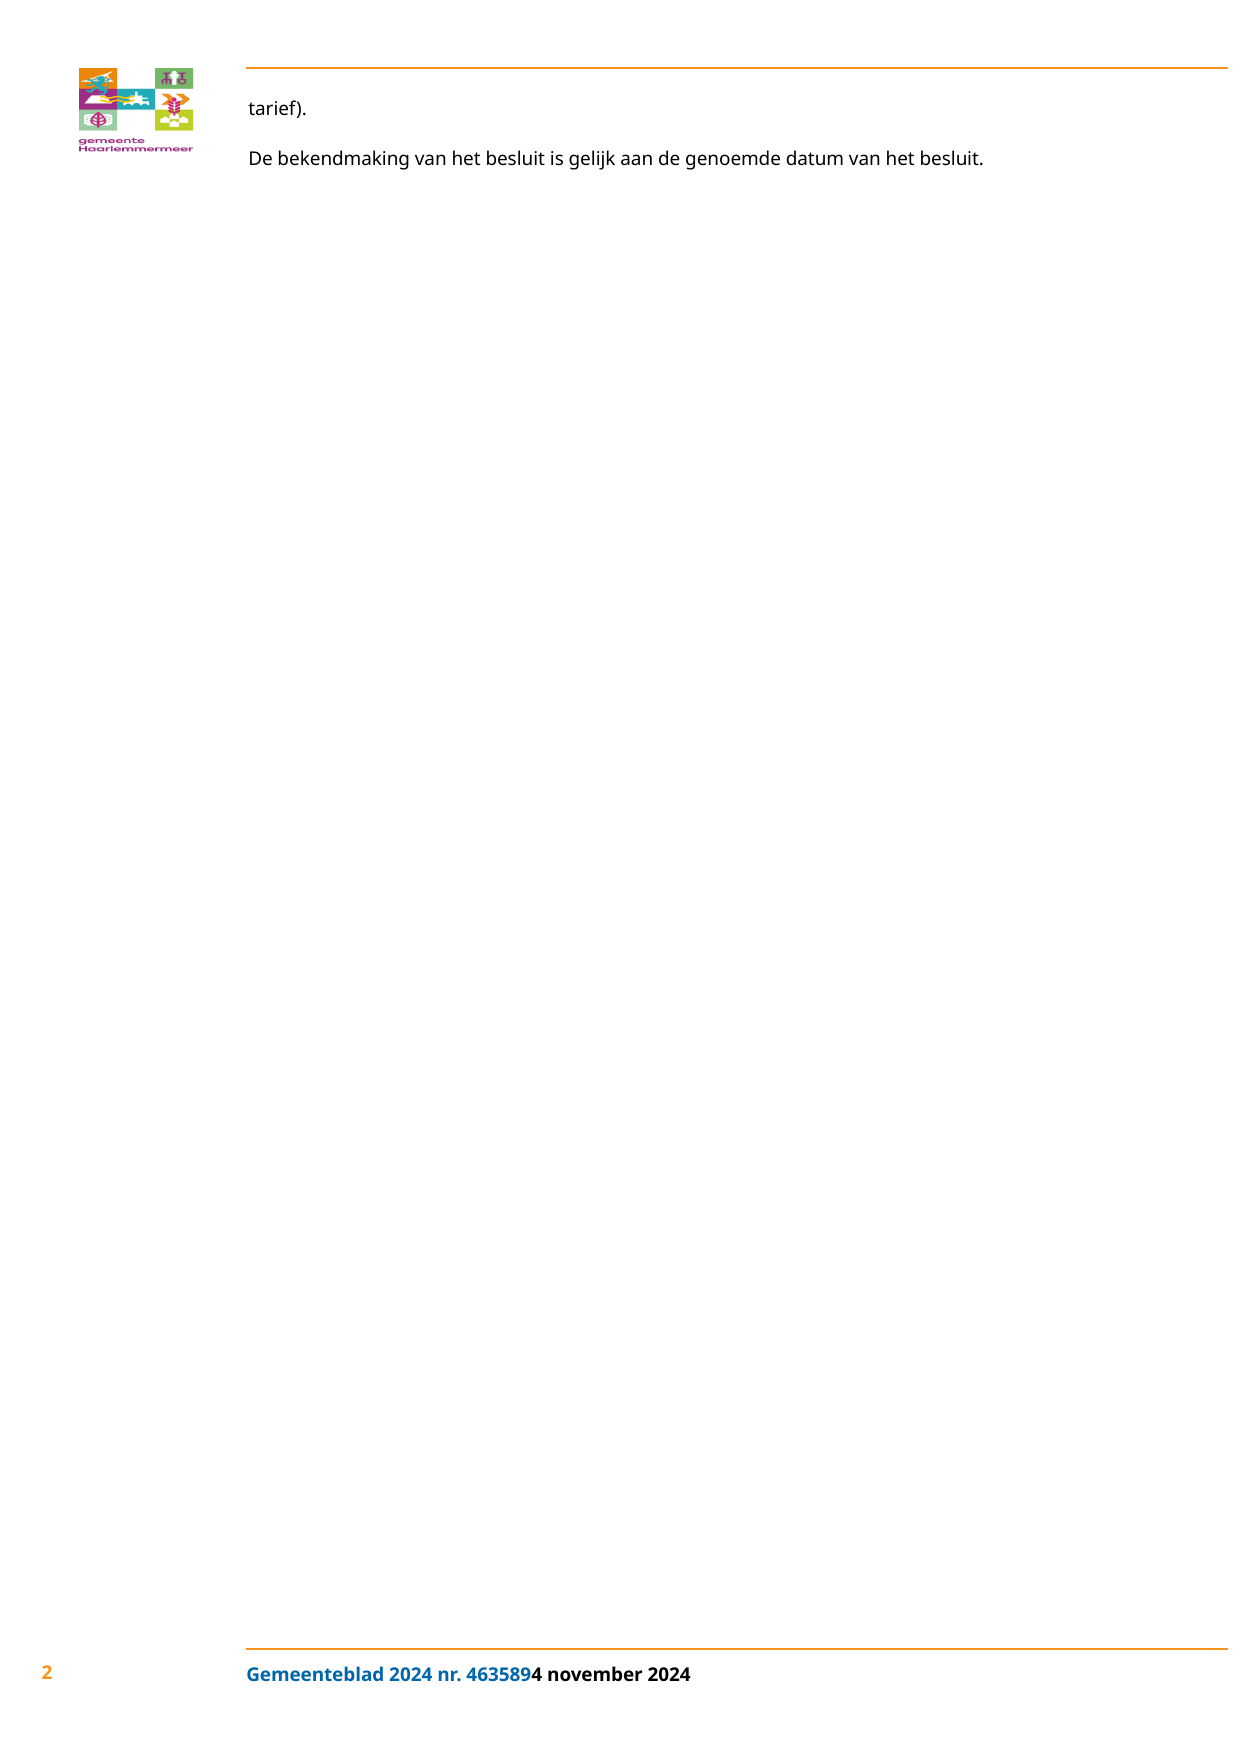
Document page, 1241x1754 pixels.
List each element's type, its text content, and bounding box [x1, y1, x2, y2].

text De bekendmaking van het besluit is gelijk aan de genoemde datum van het besluit. [248, 145, 1152, 171]
picture [41, 47, 231, 172]
text tarief). [248, 95, 1152, 121]
